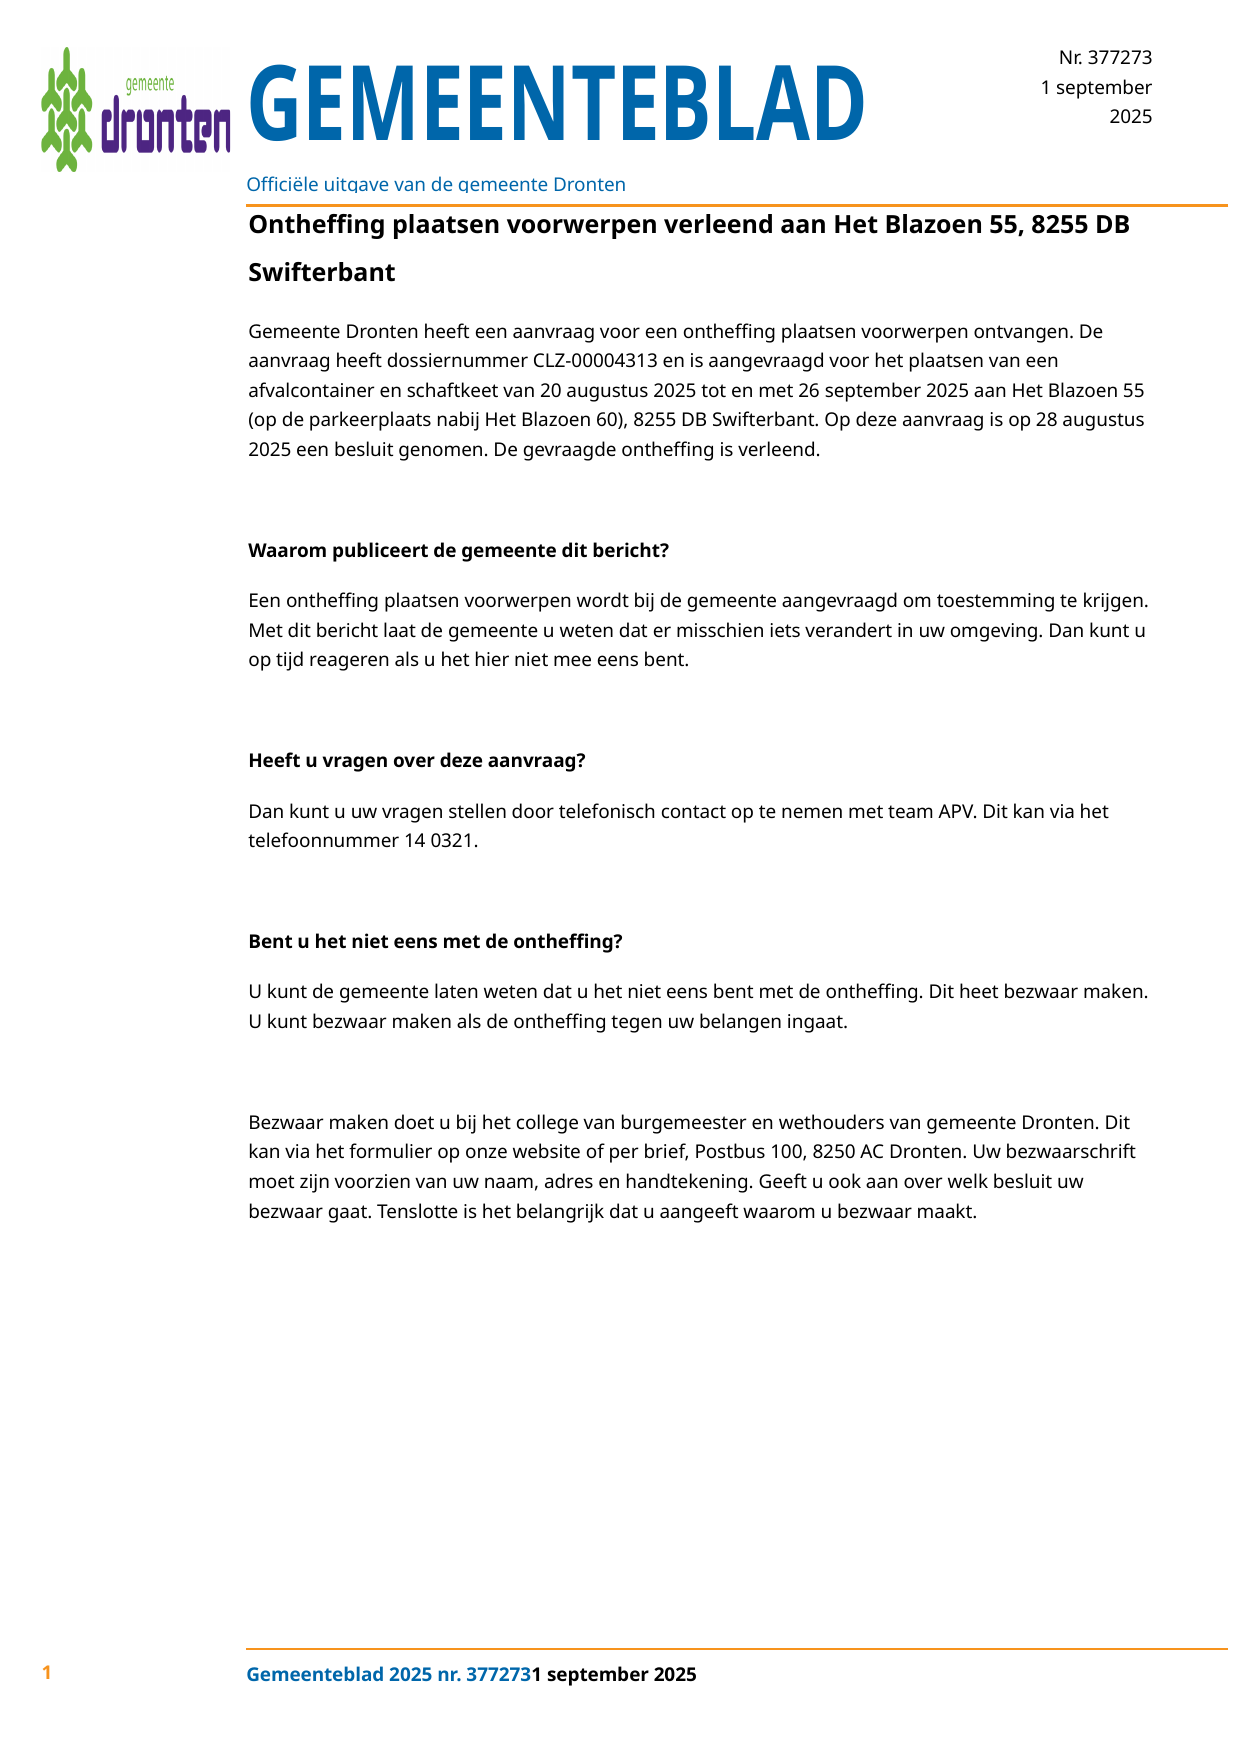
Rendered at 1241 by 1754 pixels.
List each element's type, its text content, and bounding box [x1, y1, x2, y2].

text Ontheffing plaatsen voorwerpen verleend aan Het Blazoen 55, 8255 DB Swifterbant [248, 207, 1152, 288]
picture [41, 47, 231, 172]
text U kunt de gemeente laten weten dat u het niet eens bent met de ontheffing. Dit heet bezwaar maken. U kunt bezwaar maken als de ontheffing tegen uw belangen ingaat. [248, 979, 1152, 1034]
text Dan kunt u uw vragen stellen door telefonisch contact op te nemen met team APV. Dit kan via het telefoonnummer 14 0321. [248, 798, 1152, 853]
text Heeft u vragen over deze aanvraag? [248, 747, 1152, 773]
text Waarom publiceert de gemeente dit bericht? [248, 537, 1152, 563]
text Bent u het niet eens met de ontheffing? [248, 928, 1152, 954]
text Een ontheffing plaatsen voorwerpen wordt bij de gemeente aangevraagd om toestemming te krijgen. Met dit bericht laat de gemeente u weten dat er misschien iets verandert in uw omgeving. Dan kunt u op tijd reageren als u het hier niet mee eens bent. [248, 587, 1152, 672]
text Bezwaar maken doet u bij het college van burgemeester en wethouders van gemeente Dronten. Dit kan via het formulier op onze website of per brief, Postbus 100, 8250 AC Dronten. Uw bezwaarschrift moet zijn voorzien van uw naam, adres en handtekening. Geeft u ook aan over welk besluit uw bezwaar gaat. Tenslotte is het belangrijk dat u aangeeft waarom u bezwaar maakt. [248, 1109, 1152, 1224]
text Gemeente Dronten heeft een aanvraag voor een ontheffing plaatsen voorwerpen ontvangen. De aanvraag heeft dossiernummer CLZ-00004313 en is aangevraagd voor het plaatsen van een afvalcontainer en schaftkeet van 20 augustus 2025 tot en met 26 september 2025 aan Het Blazoen 55 (op de parkeerplaats nabij Het Blazoen 60), 8255 DB Swifterbant. Op deze aanvraag is op 28 augustus 2025 een besluit genomen. De gevraagde ontheffing is verleend. [248, 318, 1152, 462]
